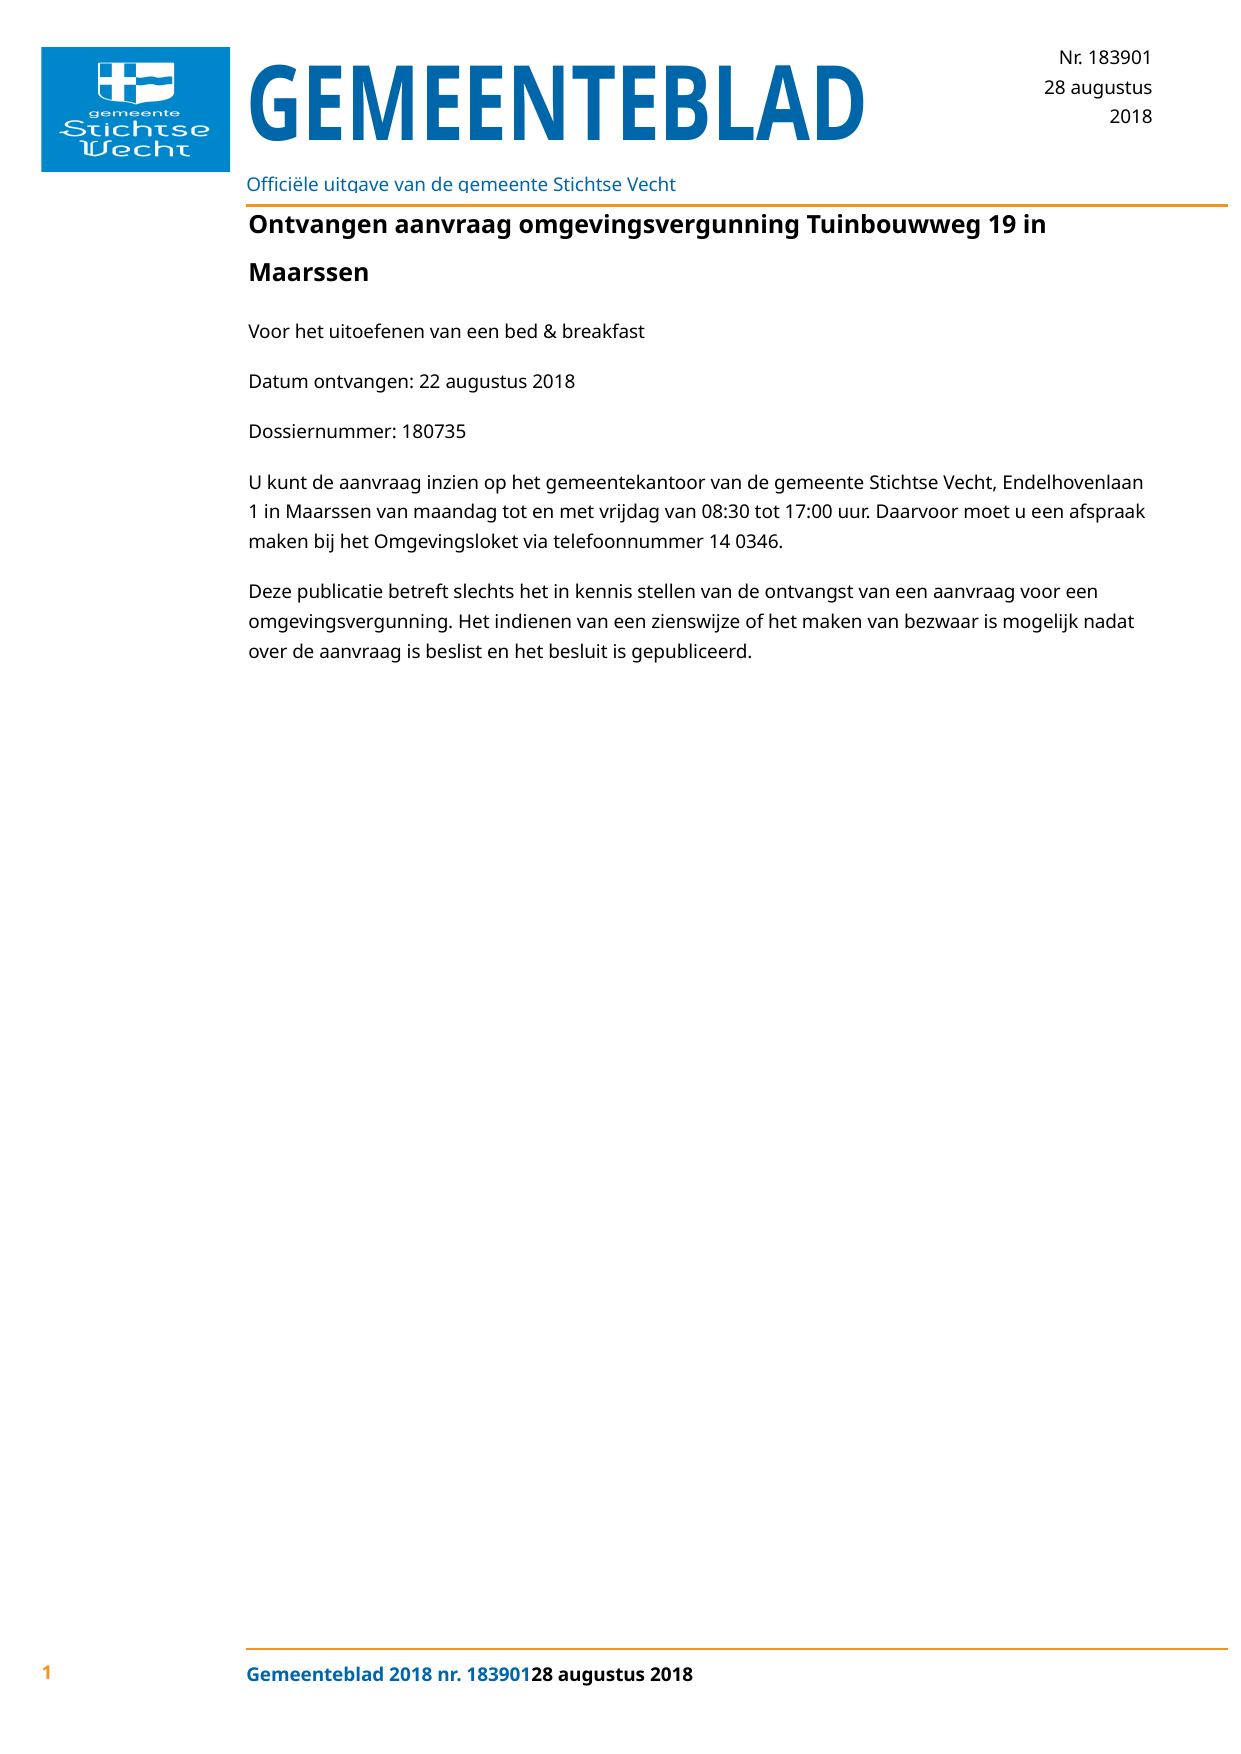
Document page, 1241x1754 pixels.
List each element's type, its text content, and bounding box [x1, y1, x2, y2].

text Dossiernummer: 180735 [248, 419, 1152, 444]
text Deze publicatie betreft slechts het in kennis stellen van de ontvangst van een aanvraag voor een omgevingsvergunning. Het indienen van een zienswijze of het maken van bezwaar is mogelijk nadat over de aanvraag is beslist en het besluit is gepubliceerd. [248, 579, 1152, 664]
text U kunt de aanvraag inzien op het gemeentekantoor van de gemeente Stichtse Vecht, Endelhovenlaan 1 in Maarssen van maandag tot en met vrijdag van 08:30 tot 17:00 uur. Daarvoor moet u een afspraak maken bij het Omgevingsloket via telefoonnummer 14 0346. [248, 469, 1152, 554]
picture [137, 63, 174, 103]
text Datum ontvangen: 22 augustus 2018 [248, 368, 1152, 394]
text Voor het uitoefenen van een bed & breakfast [248, 318, 1152, 344]
picture [99, 63, 135, 101]
text Ontvangen aanvraag omgevingsvergunning Tuinbouwweg 19 in Maarssen [248, 207, 1152, 288]
